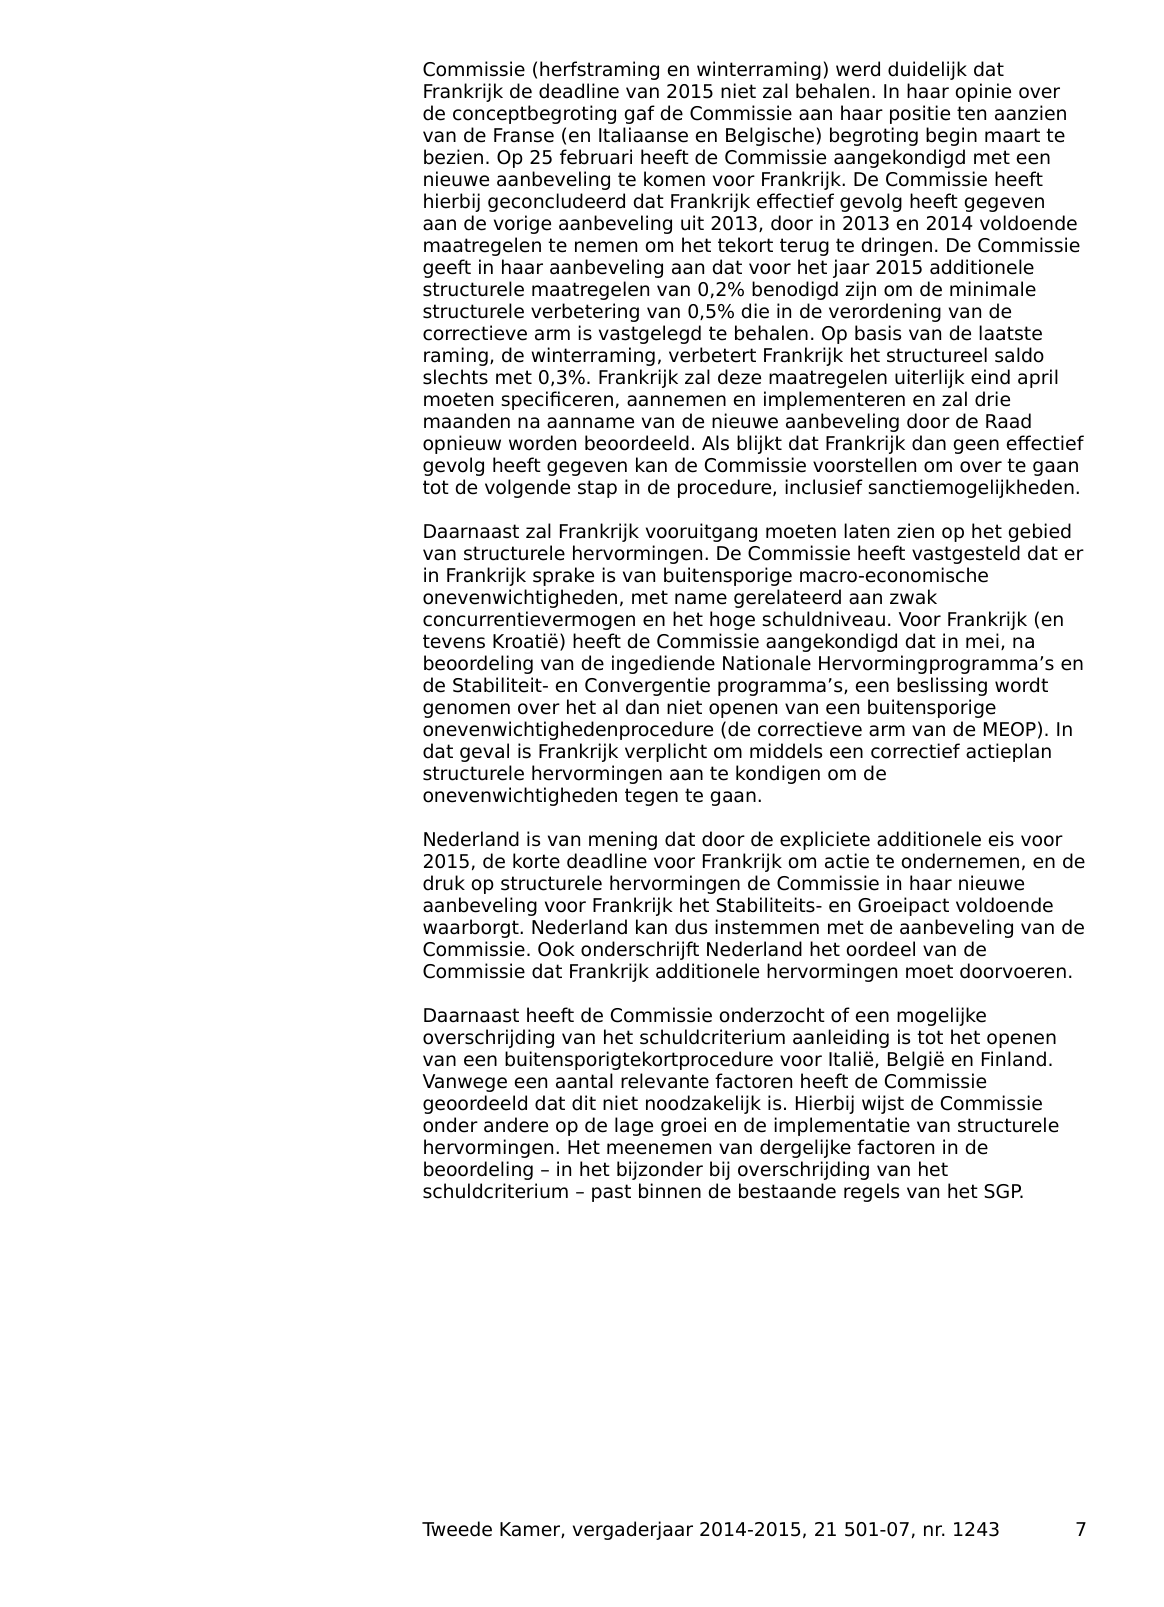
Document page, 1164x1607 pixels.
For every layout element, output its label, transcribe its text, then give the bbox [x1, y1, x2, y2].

text Nederland is van mening dat door de expliciete additionele eis voor 2015, de korte deadline voor Frankrijk om actie te ondernemen, en de druk op structurele hervormingen de Commissie in haar nieuwe aanbeveling voor Frankrijk het Stabiliteits- en Groeipact voldoende waarborgt. Nederland kan dus instemmen met de aanbeveling van de Commissie. Ook onderschrijft Nederland het oordeel van de Commissie dat Frankrijk additionele hervormingen moet doorvoeren. [422, 829, 1087, 983]
text Daarnaast heeft de Commissie onderzocht of een mogelijke overschrijding van het schuldcriterium aanleiding is tot het openen van een buitensporigtekortprocedure voor Italië, België en Finland. Vanwege een aantal relevante factoren heeft de Commissie geoordeeld dat dit niet noodzakelijk is. Hierbij wijst de Commissie onder andere op de lage groei en de implementatie van structurele hervormingen. Het meenemen van dergelijke factoren in de beoordeling – in het bijzonder bij overschrijding van het schuldcriterium – past binnen de bestaande regels van het SGP. [422, 1005, 1087, 1203]
text Daarnaast zal Frankrijk vooruitgang moeten laten zien op het gebied van structurele hervormingen. De Commissie heeft vastgesteld dat er in Frankrijk sprake is van buitensporige macro-economische onevenwichtigheden, met name gerelateerd aan zwak concurrentievermogen en het hoge schuldniveau. Voor Frankrijk (en tevens Kroatië) heeft de Commissie aangekondigd dat in mei, na beoordeling van de ingediende Nationale Hervormingprogramma’s en de Stabiliteit- en Convergentie programma’s, een beslissing wordt genomen over het al dan niet openen van een buitensporige onevenwichtighedenprocedure (de correctieve arm van de MEOP). In dat geval is Frankrijk verplicht om middels een correctief actieplan structurele hervormingen aan te kondigen om de onevenwichtigheden tegen te gaan. [422, 521, 1087, 807]
text Commissie (herfstraming en winterraming) werd duidelijk dat Frankrijk de deadline van 2015 niet zal behalen. In haar opinie over de conceptbegroting gaf de Commissie aan haar positie ten aanzien van de Franse (en Italiaanse en Belgische) begroting begin maart te bezien. Op 25 februari heeft de Commissie aangekondigd met een nieuwe aanbeveling te komen voor Frankrijk. De Commissie heeft hierbij geconcludeerd dat Frankrijk effectief gevolg heeft gegeven aan de vorige aanbeveling uit 2013, door in 2013 en 2014 voldoende maatregelen te nemen om het tekort terug te dringen. De Commissie geeft in haar aanbeveling aan dat voor het jaar 2015 additionele structurele maatregelen van 0,2% benodigd zijn om de minimale structurele verbetering van 0,5% die in de verordening van de correctieve arm is vastgelegd te behalen. Op basis van de laatste raming, de winterraming, verbetert Frankrijk het structureel saldo slechts met 0,3%. Frankrijk zal deze maatregelen uiterlijk eind april moeten specificeren, aannemen en implementeren en zal drie maanden na aanname van de nieuwe aanbeveling door de Raad opnieuw worden beoordeeld. Als blijkt dat Frankrijk dan geen effectief gevolg heeft gegeven kan de Commissie voorstellen om over te gaan tot de volgende stap in de procedure, inclusief sanctiemogelijkheden. [422, 59, 1087, 499]
